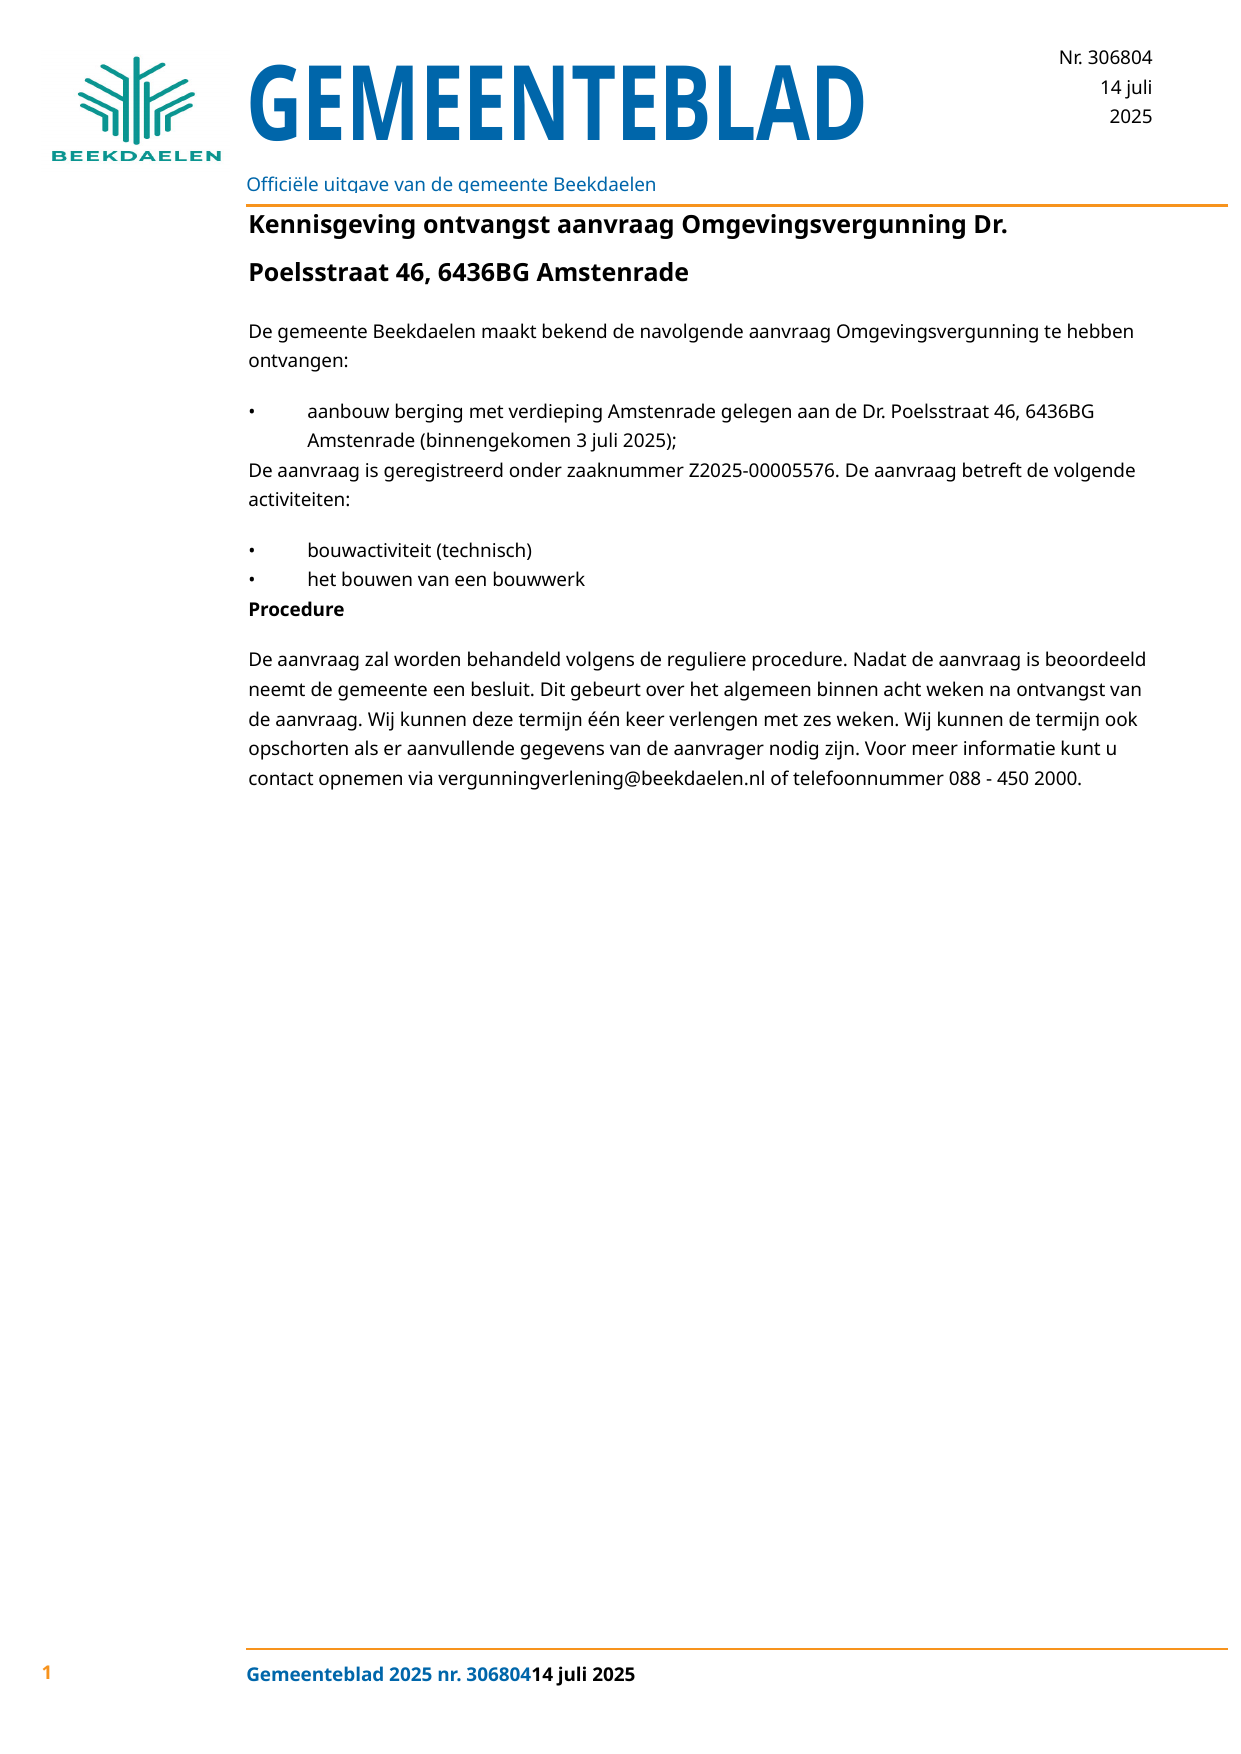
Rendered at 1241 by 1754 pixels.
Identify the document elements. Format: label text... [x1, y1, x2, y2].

list het bouwen van een bouwwerk [248, 567, 1152, 592]
text De aanvraag is geregistreerd onder zaaknummer Z2025-00005576. De aanvraag betreft de volgende activiteiten: [248, 457, 1152, 512]
text De gemeente Beekdaelen maakt bekend de navolgende aanvraag Omgevingsvergunning te hebben ontvangen: [248, 318, 1152, 373]
text Procedure [248, 596, 1152, 622]
list aanbouw berging met verdieping Amstenrade gelegen aan de Dr. Poelsstraat 46, 6436BG Amstenrade (binnengekomen 3 juli 2025); [248, 398, 1152, 453]
picture [41, 47, 231, 172]
list bouwactiviteit (technisch) [248, 537, 1152, 563]
text Kennisgeving ontvangst aanvraag Omgevingsvergunning Dr. Poelsstraat 46, 6436BG Amstenrade [248, 207, 1152, 288]
text De aanvraag zal worden behandeld volgens de reguliere procedure. Nadat de aanvraag is beoordeeld neemt de gemeente een besluit. Dit gebeurt over het algemeen binnen acht weken na ontvangst van de aanvraag. Wij kunnen deze termijn één keer verlengen met zes weken. Wij kunnen de termijn ook opschorten als er aanvullende gegevens van de aanvrager nodig zijn. Voor meer informatie kunt u contact opnemen via vergunningverlening@beekdaelen.nl of telefoonnummer 088 - 450 2000. [248, 647, 1152, 791]
